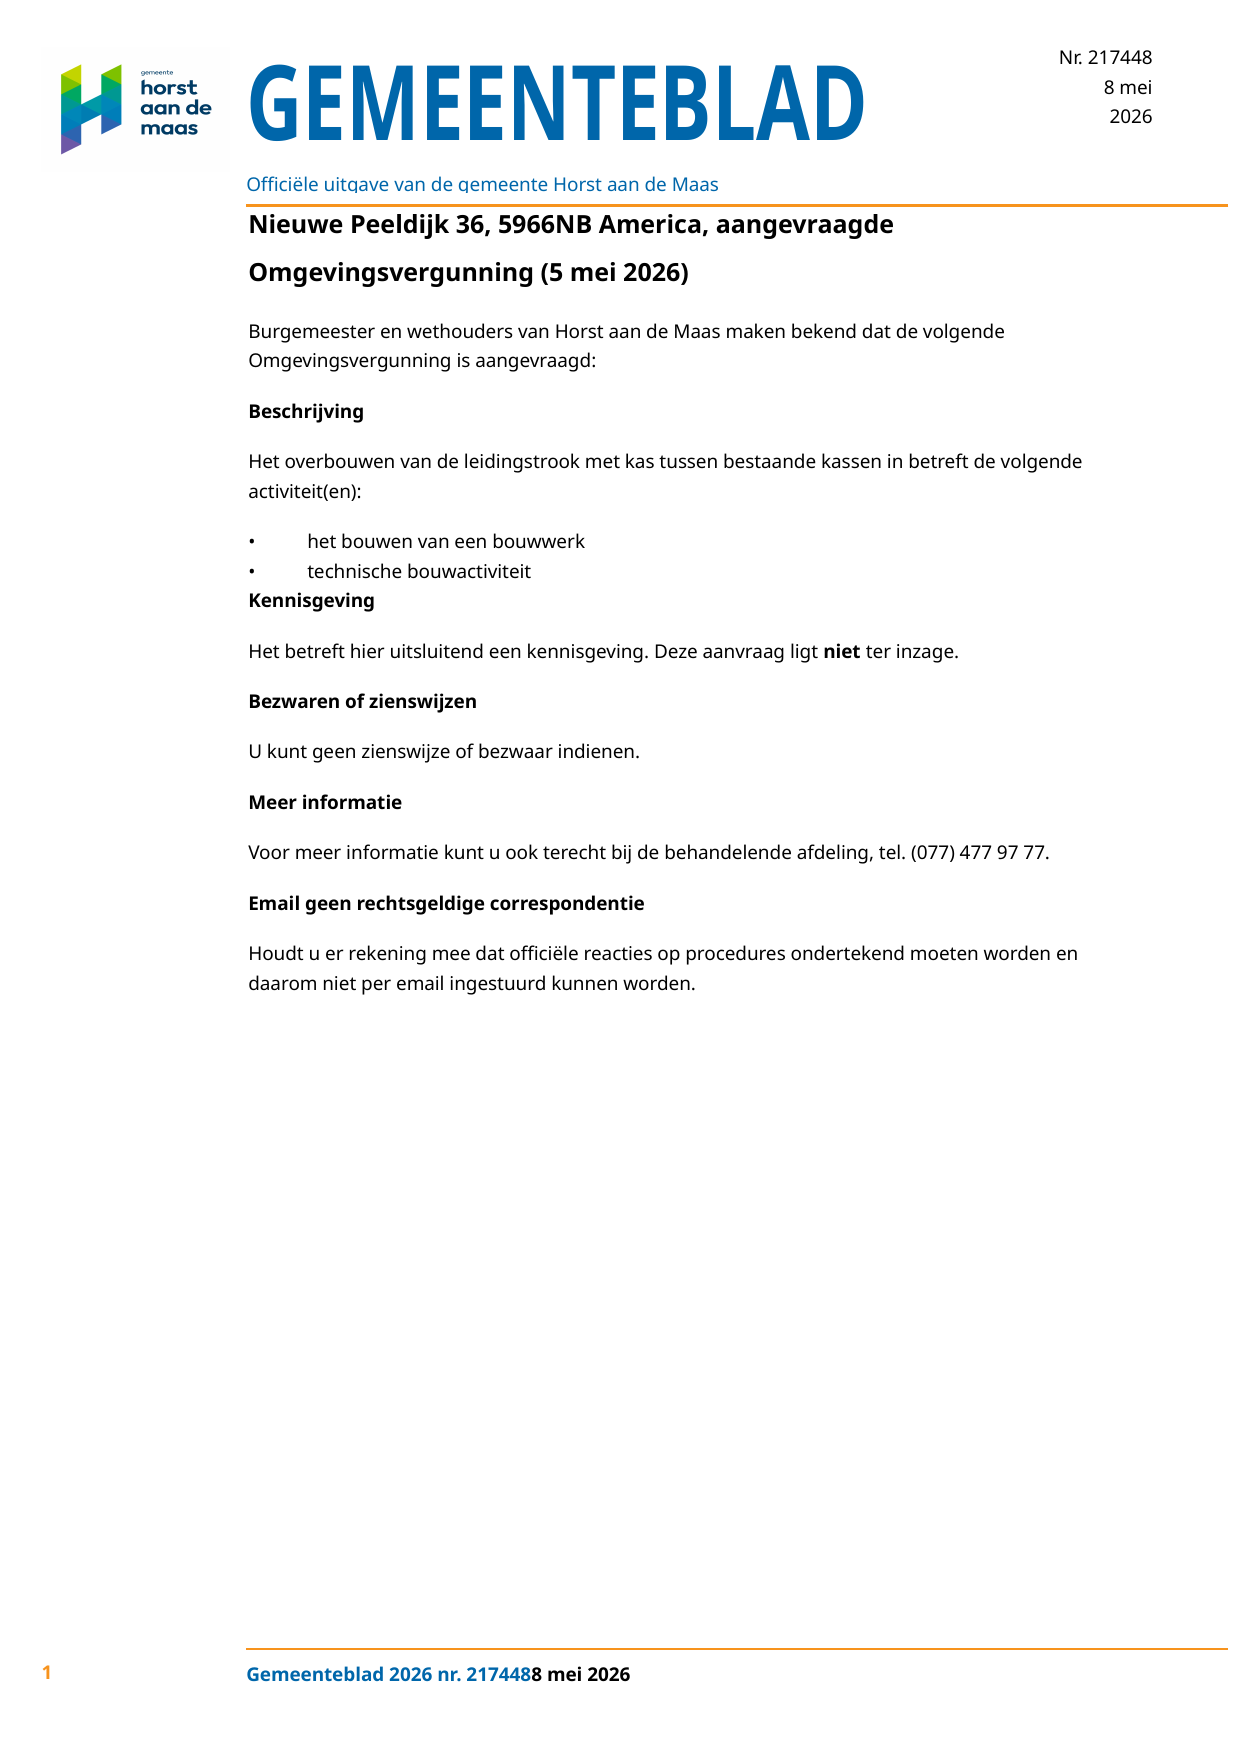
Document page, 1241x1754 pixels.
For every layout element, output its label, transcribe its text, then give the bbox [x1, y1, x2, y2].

text Beschrijving [248, 398, 1152, 424]
text U kunt geen zienswijze of bezwaar indienen. [248, 739, 1152, 764]
text Houdt u er rekening mee dat officiële reacties op procedures ondertekend moeten worden en daarom niet per email ingestuurd kunnen worden. [248, 940, 1152, 996]
text Nieuwe Peeldijk 36, 5966NB America, aangevraagde Omgevingsvergunning (5 mei 2026) [248, 207, 1152, 288]
text Het overbouwen van de leidingstrook met kas tussen bestaande kassen in betreft de volgende activiteit(en): [248, 448, 1152, 504]
text Bezwaren of zienswijzen [248, 688, 1152, 714]
text Kennisgeving [248, 587, 1152, 613]
picture [41, 47, 231, 172]
list technische bouwactiviteit [248, 558, 1152, 584]
text Meer informatie [248, 789, 1152, 815]
list het bouwen van een bouwwerk [248, 528, 1152, 554]
text Email geen rechtsgeldige correspondentie [248, 890, 1152, 916]
text Burgemeester en wethouders van Horst aan de Maas maken bekend dat de volgende Omgevingsvergunning is aangevraagd: [248, 318, 1152, 373]
text Voor meer informatie kunt u ook terecht bij de behandelende afdeling, tel. (077) 477 97 77. [248, 839, 1152, 865]
text Het betreft hier uitsluitend een kennisgeving. Deze aanvraag ligt niet ter inzage. [248, 638, 1152, 664]
